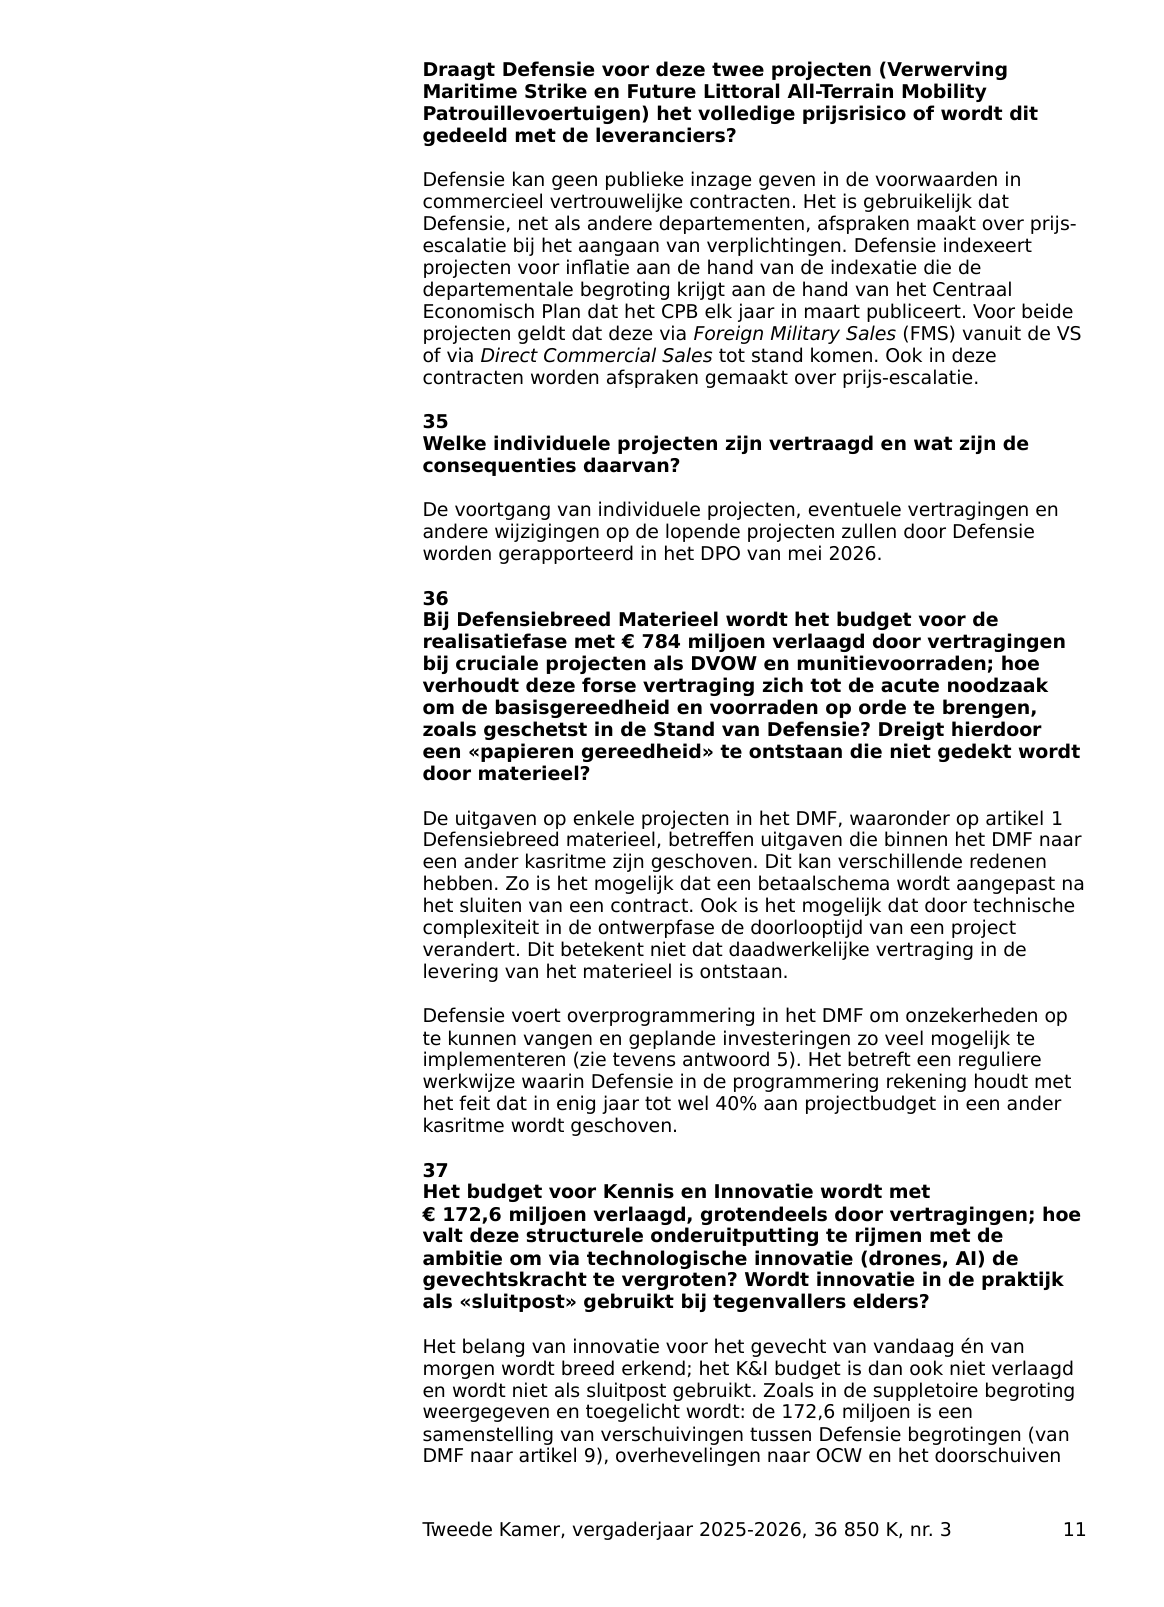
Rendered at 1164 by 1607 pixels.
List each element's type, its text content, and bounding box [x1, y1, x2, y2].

text De voortgang van individuele projecten, eventuele vertragingen en andere wijzigingen op de lopende projecten zullen door Defensie worden gerapporteerd in het DPO van mei 2026. [422, 499, 1087, 565]
text Draagt Defensie voor deze twee projecten (Verwerving Maritime Strike en Future Littoral All-Terrain Mobility Patrouillevoertuigen) het volledige prijsrisico of wordt dit gedeeld met de leveranciers? [422, 59, 1087, 147]
text Defensie voert overprogrammering in het DMF om onzekerheden op te kunnen vangen en geplande investeringen zo veel mogelijk te implementeren (zie tevens antwoord 5). Het betreft een reguliere werkwijze waarin Defensie in de programmering rekening houdt met het feit dat in enig jaar tot wel 40% aan projectbudget in een ander kasritme wordt geschoven. [422, 1005, 1087, 1137]
text Bij Defensiebreed Materieel wordt het budget voor de realisatiefase met € 784 miljoen verlaagd door vertragingen bij cruciale projecten als DVOW en munitievoorraden; hoe verhoudt deze forse vertraging zich tot de acute noodzaak om de basisgereedheid en voorraden op orde te brengen, zoals geschetst in de Stand van Defensie? Dreigt hierdoor een «papieren gereedheid» te ontstaan die niet gedekt wordt door materieel? [422, 609, 1087, 785]
text Welke individuele projecten zijn vertraagd en wat zijn de consequenties daarvan? [422, 433, 1087, 477]
text Defensie kan geen publieke inzage geven in de voorwaarden in commercieel vertrouwelijke contracten. Het is gebruikelijk dat Defensie, net als andere departementen, afspraken maakt over prijs-escalatie bij het aangaan van verplichtingen. Defensie indexeert projecten voor inflatie aan de hand van de indexatie die de departementale begroting krijgt aan de hand van het Centraal Economisch Plan dat het CPB elk jaar in maart publiceert. Voor beide projecten geldt dat deze via Foreign Military Sales (FMS) vanuit de VS of via Direct Commercial Sales tot stand komen. Ook in deze contracten worden afspraken gemaakt over prijs-escalatie. [422, 169, 1087, 389]
text 35 [422, 411, 1087, 433]
text Het belang van innovatie voor het gevecht van vandaag én van morgen wordt breed erkend; het K&I budget is dan ook niet verlaagd en wordt niet als sluitpost gebruikt. Zoals in de suppletoire begroting weergegeven en toegelicht wordt: de 172,6 miljoen is een samenstelling van verschuivingen tussen Defensie begrotingen (van DMF naar artikel 9), overhevelingen naar OCW en het doorschuiven [422, 1336, 1087, 1467]
text De uitgaven op enkele projecten in het DMF, waaronder op artikel 1 Defensiebreed materieel, betreffen uitgaven die binnen het DMF naar een ander kasritme zijn geschoven. Dit kan verschillende redenen hebben. Zo is het mogelijk dat een betaalschema wordt aangepast na het sluiten van een contract. Ook is het mogelijk dat door technische complexiteit in de ontwerpfase de doorlooptijd van een project verandert. Dit betekent niet dat daadwerkelijke vertraging in de levering van het materieel is ontstaan. [422, 807, 1087, 983]
text 36 [422, 587, 1087, 609]
text Het budget voor Kennis en Innovatie wordt met € 172,6 miljoen verlaagd, grotendeels door vertragingen; hoe valt deze structurele onderuitputting te rijmen met de ambitie om via technologische innovatie (drones, AI) de gevechtskracht te vergroten? Wordt innovatie in de praktijk als «sluitpost» gebruikt bij tegenvallers elders? [422, 1181, 1087, 1313]
text 37 [422, 1159, 1087, 1181]
